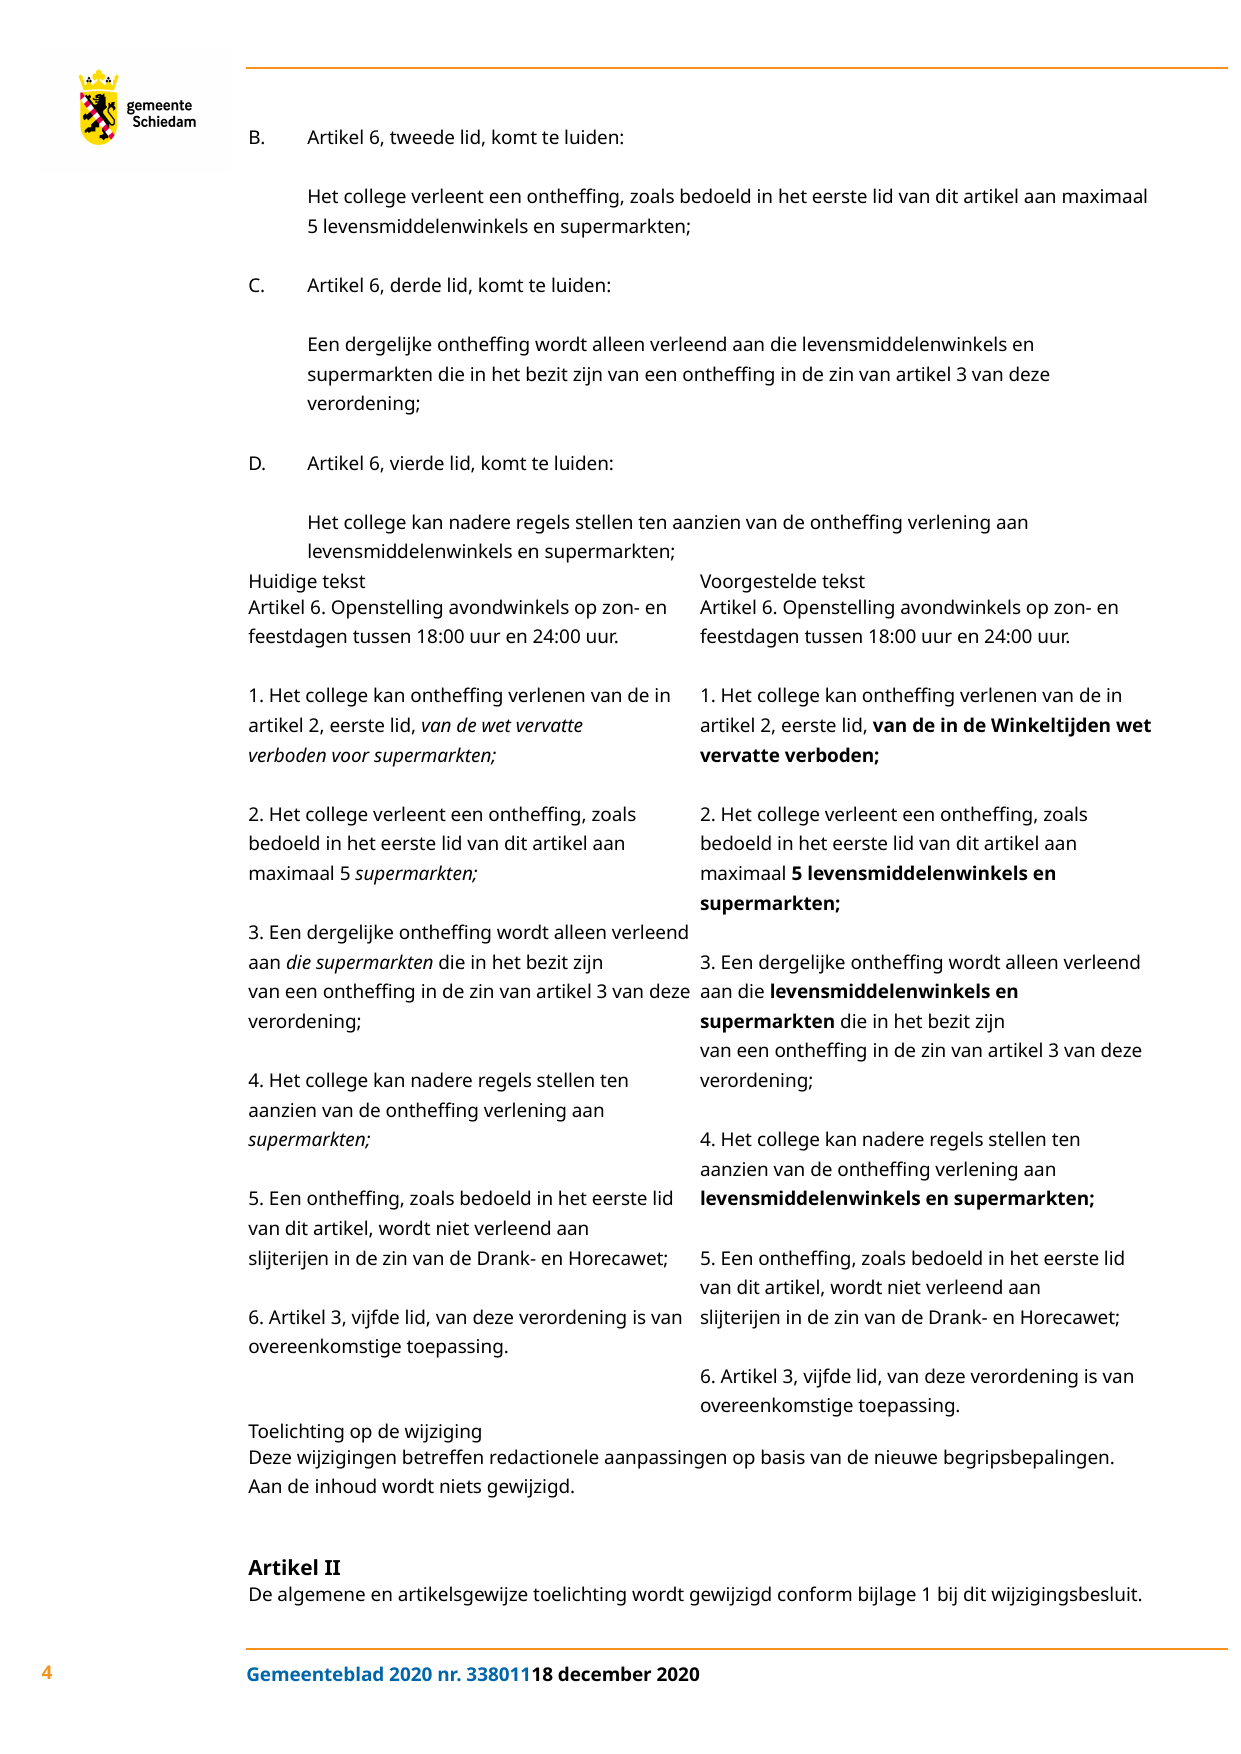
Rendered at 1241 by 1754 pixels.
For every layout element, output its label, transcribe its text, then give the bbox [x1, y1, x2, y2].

text Artikel II [248, 1553, 1152, 1582]
table_header Voorgestelde tekst [700, 568, 1152, 594]
table_header Huidige tekst [248, 568, 700, 594]
table_cell Toelichting op de wijziging [248, 1419, 1152, 1444]
table_cell Deze wijzigingen betreffen redactionele aanpassingen op basis van de nieuwe begripsbepalingen. Aan de inhoud wordt niets gewijzigd. [248, 1444, 1152, 1499]
list Een dergelijke ontheffing wordt alleen verleend aan die levensmiddelenwinkels en supermarkten die in het bezit zijn van een ontheffing in de zin van artikel 3 van deze verordening; [248, 331, 1152, 416]
list Het college verleent een ontheffing, zoals bedoeld in het eerste lid van dit artikel aan maximaal 5 levensmiddelenwinkels en supermarkten; [248, 183, 1152, 239]
list Artikel 6, derde lid, komt te luiden: [248, 272, 1152, 298]
list Artikel 6, vierde lid, komt te luiden: [248, 450, 1152, 476]
picture [41, 47, 231, 172]
table_cell Artikel 6. Openstelling avondwinkels op zon- en feestdagen tussen 18:00 uur en 24:00 uur. 1. Het college kan ontheffing verlenen van de in artikel 2, eerste lid, van de wet vervatte verboden voor supermarkten; 2. Het college verleent een ontheffing, zoals bedoeld in het eerste lid van dit artikel aan maximaal 5 supermarkten; 3. Een dergelijke ontheffing wordt alleen verleend aan die supermarkten die in het bezit zijn van een ontheffing in de zin van artikel 3 van deze verordening; 4. Het college kan nadere regels stellen ten aanzien van de ontheffing verlening aan supermarkten; 5. Een ontheffing, zoals bedoeld in het eerste lid van dit artikel, wordt niet verleend aan slijterijen in de zin van de Drank- en Horecawet; 6. Artikel 3, vijfde lid, van deze verordening is van overeenkomstige toepassing. [248, 594, 700, 1418]
table_cell Artikel 6. Openstelling avondwinkels op zon- en feestdagen tussen 18:00 uur en 24:00 uur. 1. Het college kan ontheffing verlenen van de in artikel 2, eerste lid, van de in de Winkeltijden wet vervatte verboden; 2. Het college verleent een ontheffing, zoals bedoeld in het eerste lid van dit artikel aan maximaal 5 levensmiddelenwinkels en supermarkten; 3. Een dergelijke ontheffing wordt alleen verleend aan die levensmiddelenwinkels en supermarkten die in het bezit zijn van een ontheffing in de zin van artikel 3 van deze verordening; 4. Het college kan nadere regels stellen ten aanzien van de ontheffing verlening aan levensmiddelenwinkels en supermarkten; 5. Een ontheffing, zoals bedoeld in het eerste lid van dit artikel, wordt niet verleend aan slijterijen in de zin van de Drank- en Horecawet; 6. Artikel 3, vijfde lid, van deze verordening is van overeenkomstige toepassing. [700, 594, 1152, 1418]
list Artikel 6, tweede lid, komt te luiden: [248, 124, 1152, 150]
list Het college kan nadere regels stellen ten aanzien van de ontheffing verlening aan levensmiddelenwinkels en supermarkten; [248, 509, 1152, 564]
text De algemene en artikelsgewijze toelichting wordt gewijzigd conform bijlage 1 bij dit wijzigingsbesluit. [248, 1582, 1152, 1607]
